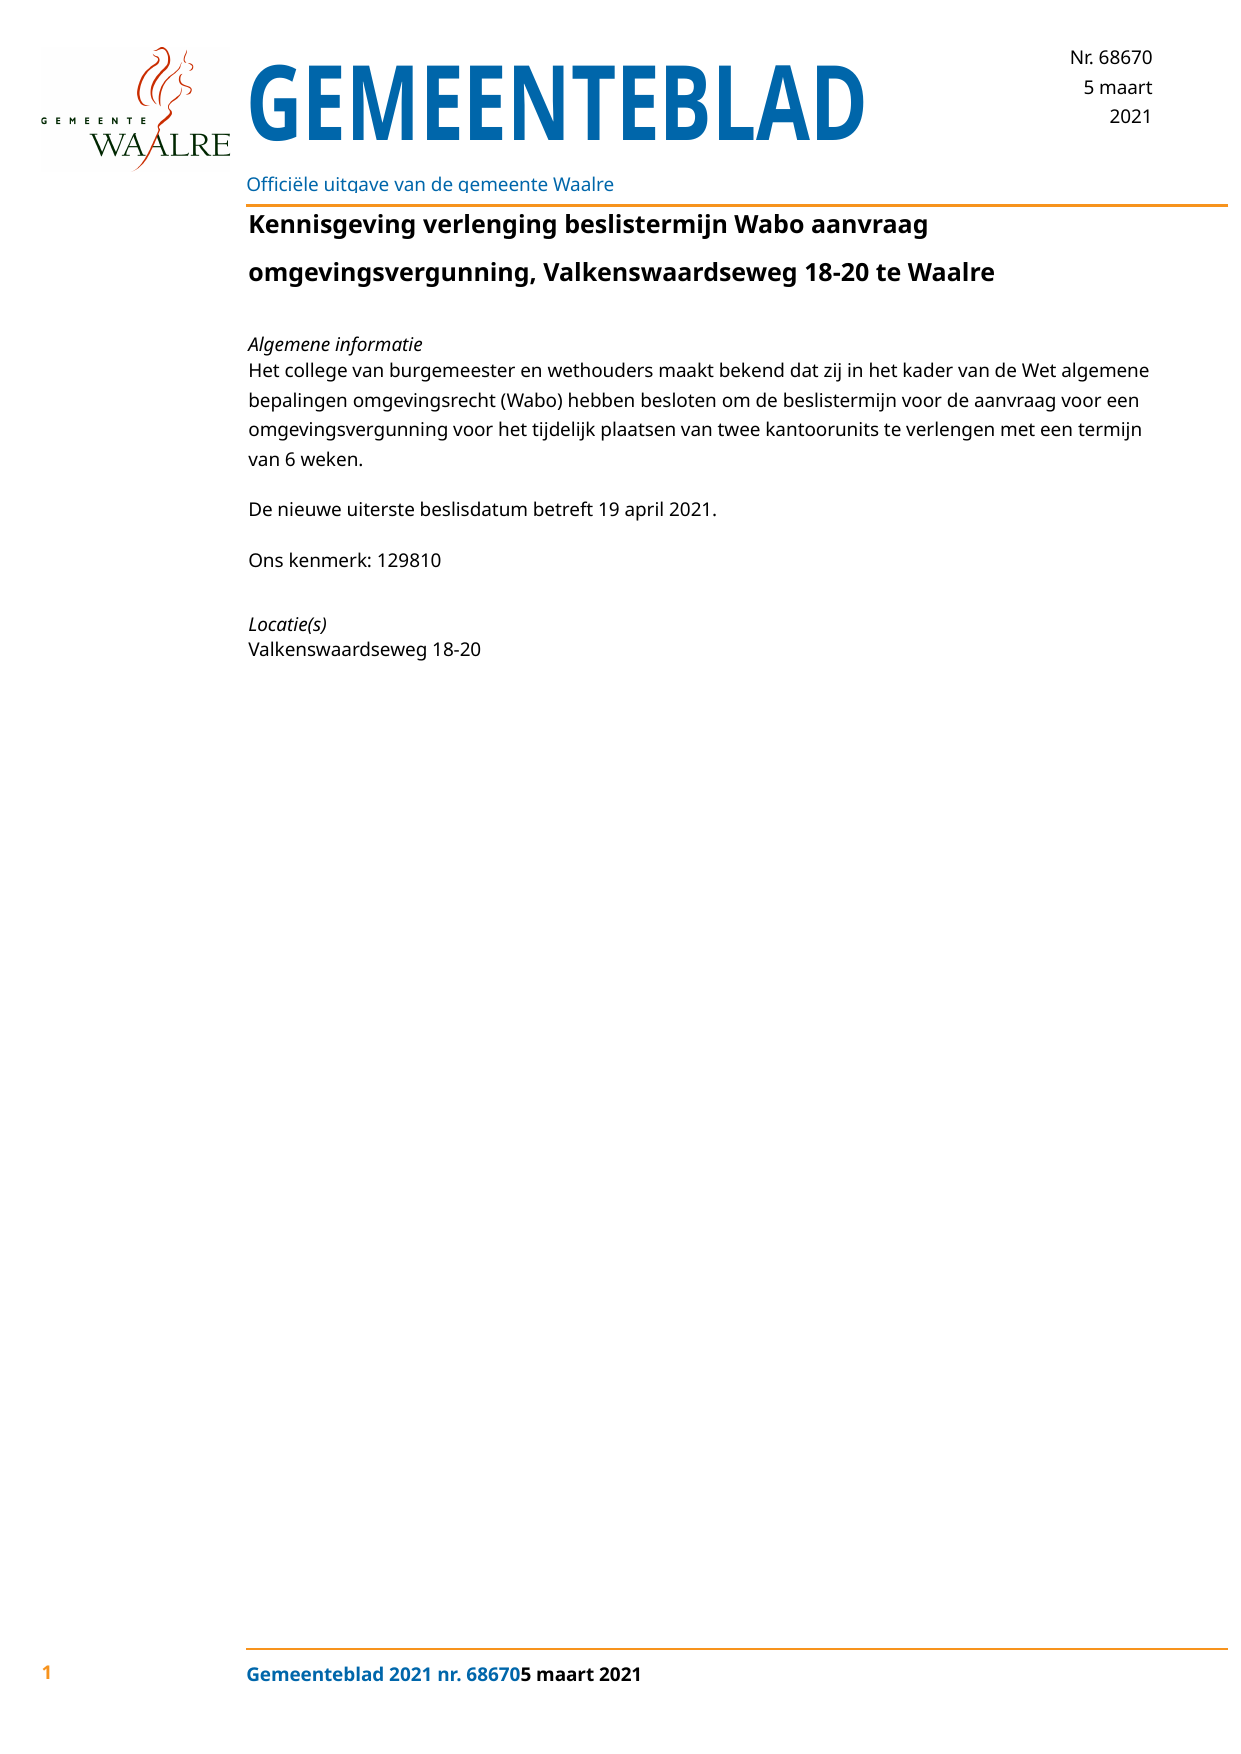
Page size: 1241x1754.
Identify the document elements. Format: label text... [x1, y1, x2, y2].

text Kennisgeving verlenging beslistermijn Wabo aanvraag omgevingsvergunning, Valkenswaardseweg 18-20 te Waalre [248, 207, 1152, 288]
text Het college van burgemeester en wethouders maakt bekend dat zij in het kader van de Wet algemene bepalingen omgevingsrecht (Wabo) hebben besloten om de beslistermijn voor de aanvraag voor een omgevingsvergunning voor het tijdelijk plaatsen van twee kantoorunits te verlengen met een termijn van 6 weken. [248, 357, 1152, 472]
text Algemene informatie [248, 331, 1152, 357]
text De nieuwe uiterste beslisdatum betreft 19 april 2021. [248, 496, 1152, 522]
text Valkenswaardseweg 18-20 [248, 636, 1152, 662]
text Ons kenmerk: 129810 [248, 547, 1152, 572]
picture [41, 47, 231, 172]
text Locatie(s) [248, 611, 1152, 636]
